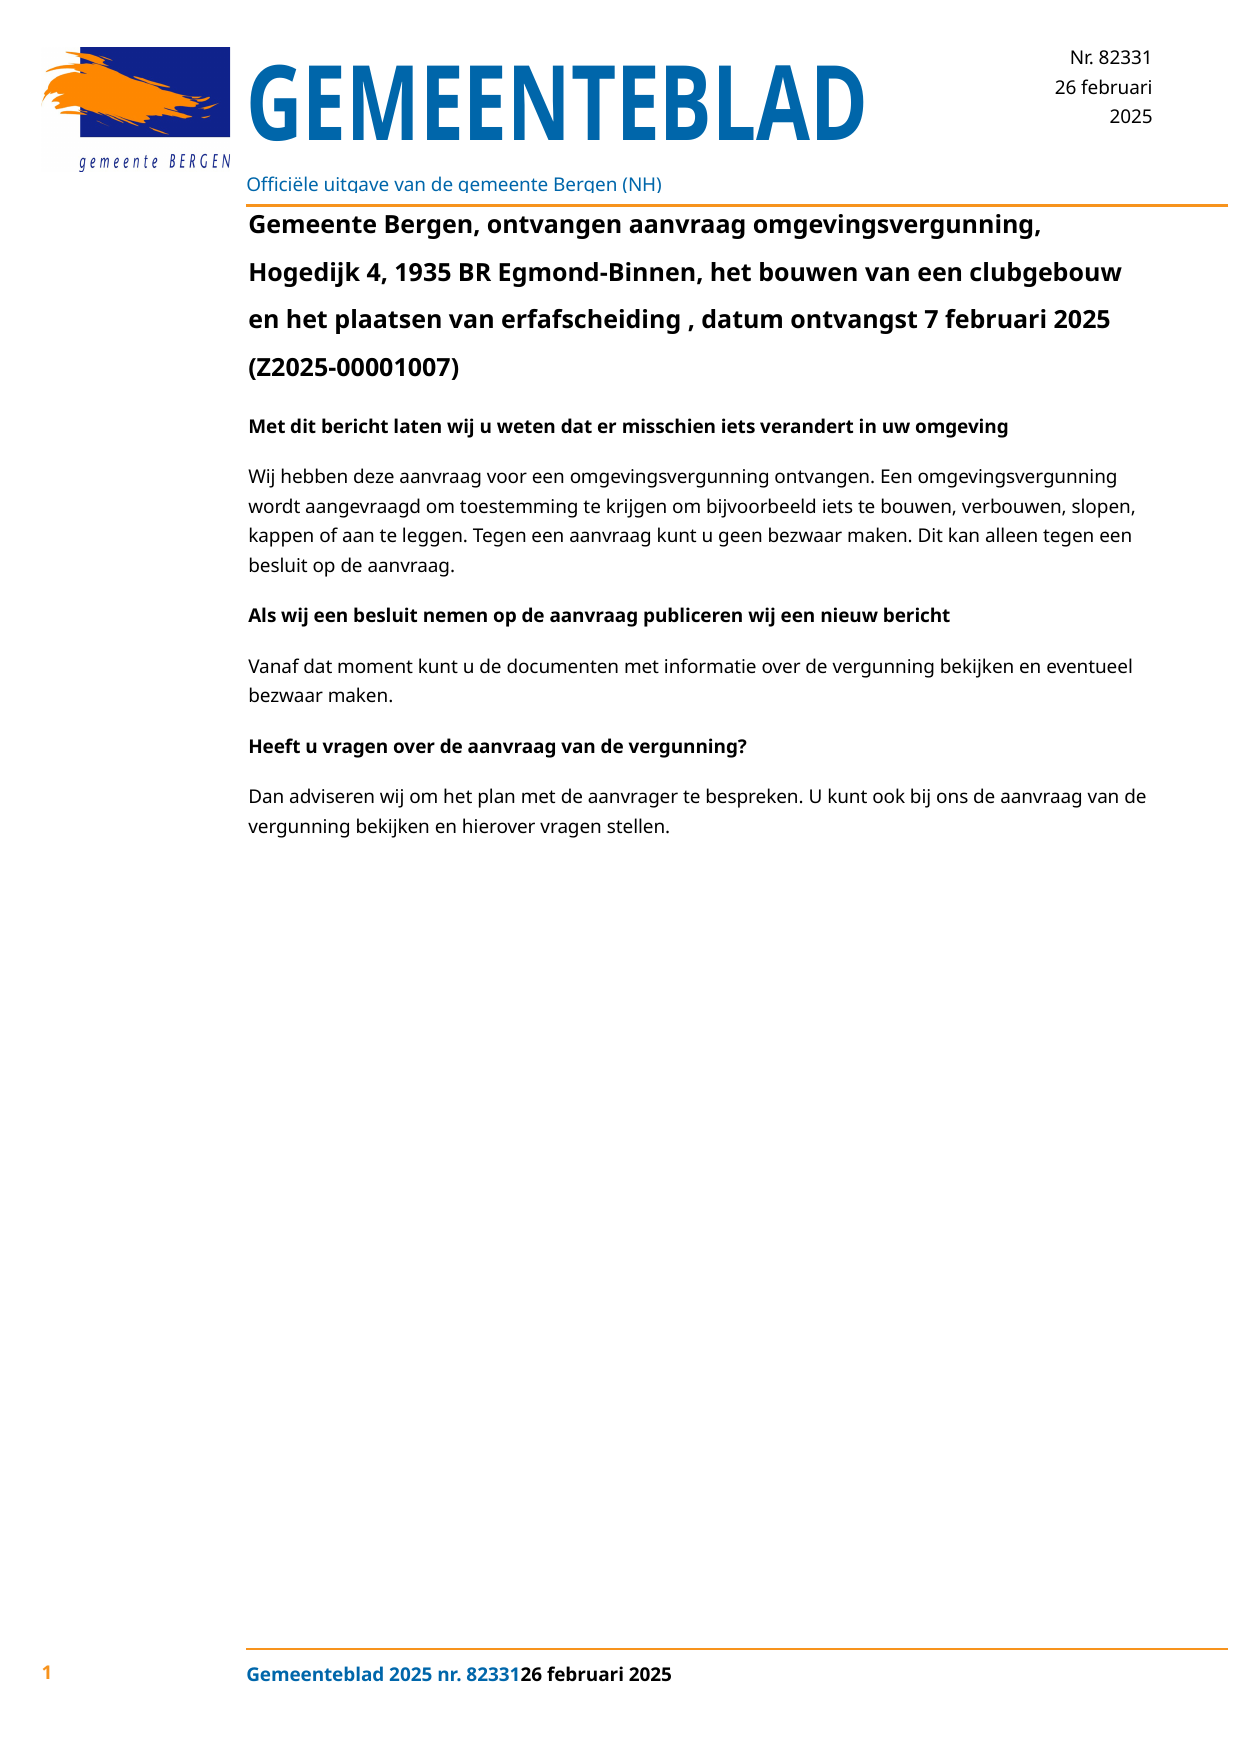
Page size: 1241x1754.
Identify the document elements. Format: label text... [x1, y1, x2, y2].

text Vanaf dat moment kunt u de documenten met informatie over de vergunning bekijken en eventueel bezwaar maken. [248, 653, 1152, 708]
text Als wij een besluit nemen op de aanvraag publiceren wij een nieuw bericht [248, 603, 1152, 628]
text Gemeente Bergen, ontvangen aanvraag omgevingsvergunning, Hogedijk 4, 1935 BR Egmond-Binnen, het bouwen van een clubgebouw en het plaatsen van erfafscheiding , datum ontvangst 7 februari 2025 (Z2025-00001007) [248, 207, 1152, 384]
picture [41, 47, 231, 172]
text Dan adviseren wij om het plan met de aanvrager te bespreken. U kunt ook bij ons de aanvraag van de vergunning bekijken en hierover vragen stellen. [248, 783, 1152, 839]
text Heeft u vragen over de aanvraag van de vergunning? [248, 733, 1152, 759]
text Wij hebben deze aanvraag voor een omgevingsvergunning ontvangen. Een omgevingsvergunning wordt aangevraagd om toestemming te krijgen om bijvoorbeeld iets te bouwen, verbouwen, slopen, kappen of aan te leggen. Tegen een aanvraag kunt u geen bezwaar maken. Dit kan alleen tegen een besluit op de aanvraag. [248, 463, 1152, 578]
text Met dit bericht laten wij u weten dat er misschien iets verandert in uw omgeving [248, 413, 1152, 439]
